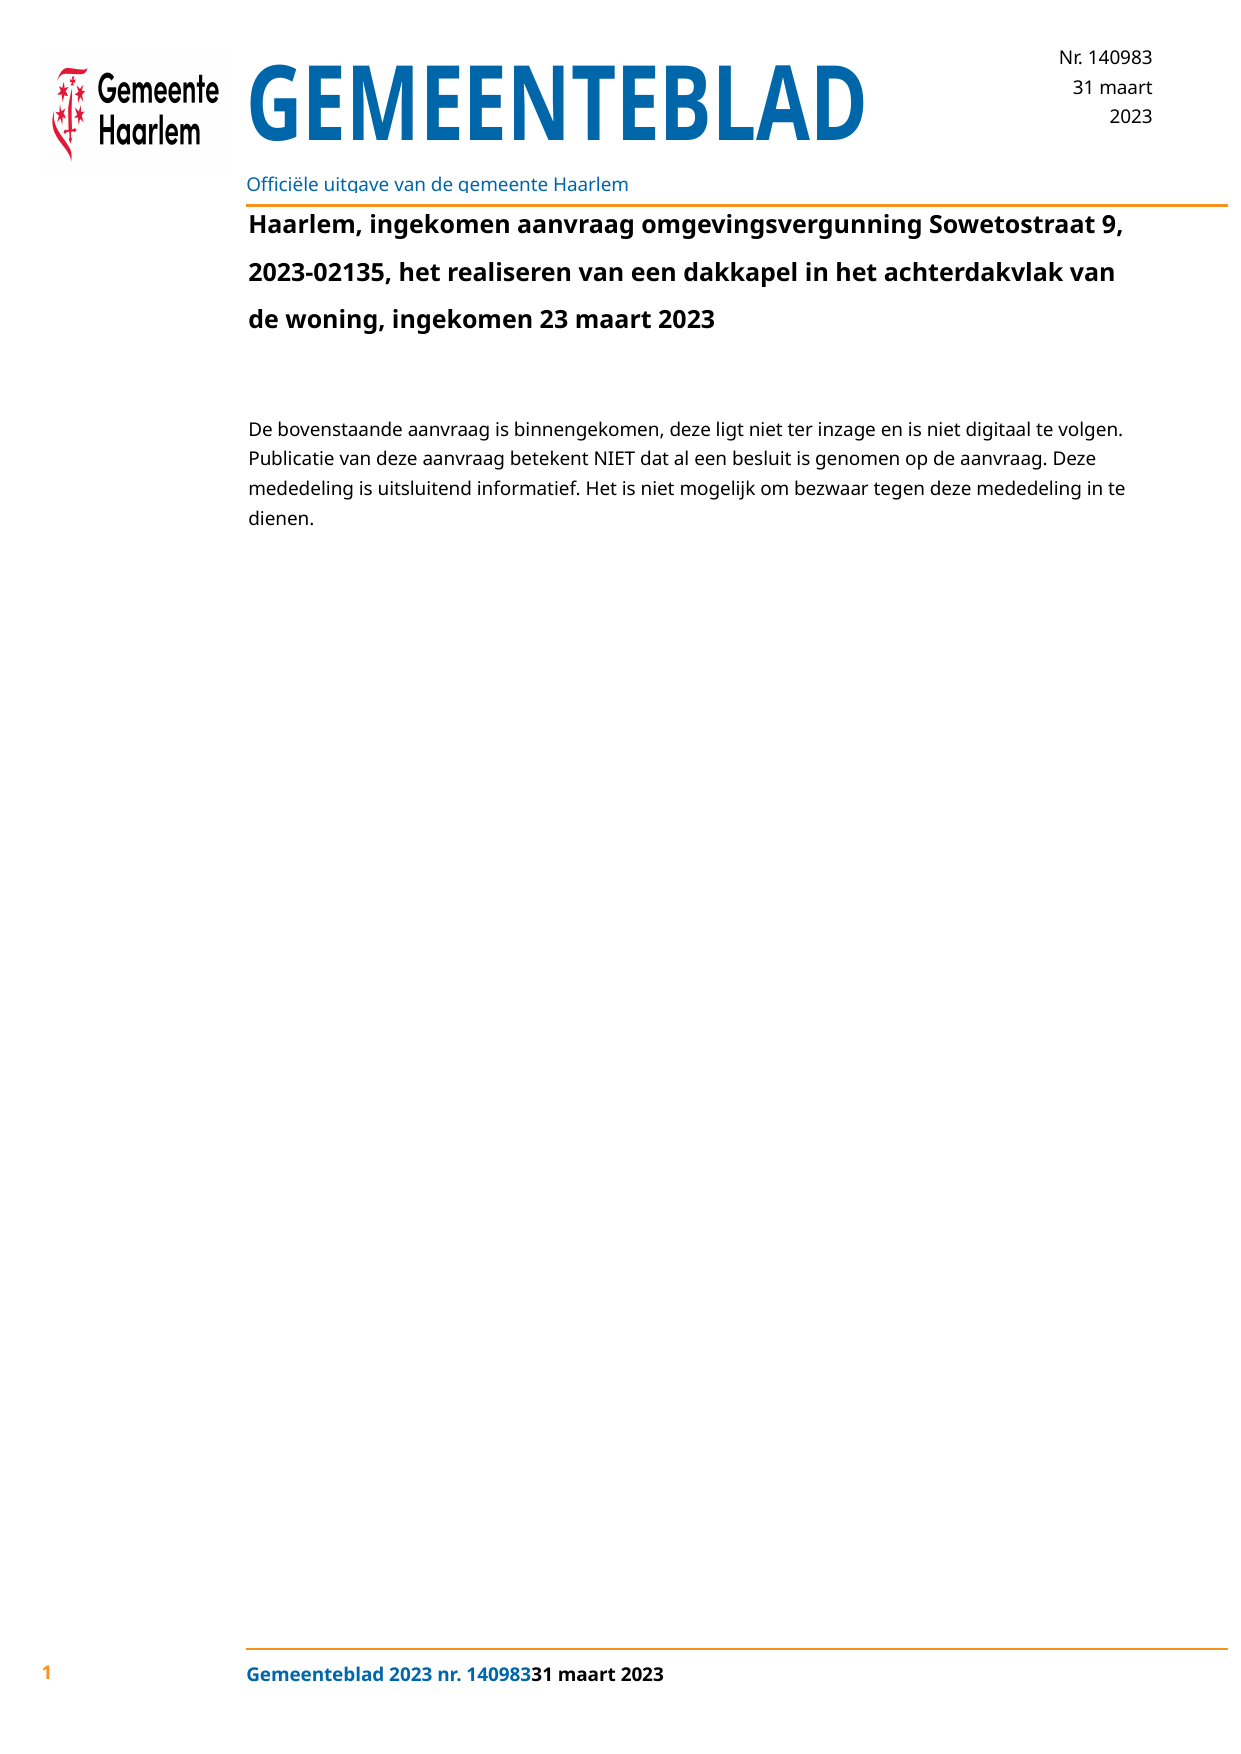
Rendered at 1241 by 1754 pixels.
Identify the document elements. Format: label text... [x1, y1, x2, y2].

text De bovenstaande aanvraag is binnengekomen, deze ligt niet ter inzage en is niet digitaal te volgen. Publicatie van deze aanvraag betekent NIET dat al een besluit is genomen op de aanvraag. Deze mededeling is uitsluitend informatief. Het is niet mogelijk om bezwaar tegen deze mededeling in te dienen. [248, 416, 1152, 530]
text Haarlem, ingekomen aanvraag omgevingsvergunning Sowetostraat 9, 2023-02135, het realiseren van een dakkapel in het achterdakvlak van de woning, ingekomen 23 maart 2023 [248, 207, 1152, 336]
picture [41, 47, 231, 172]
